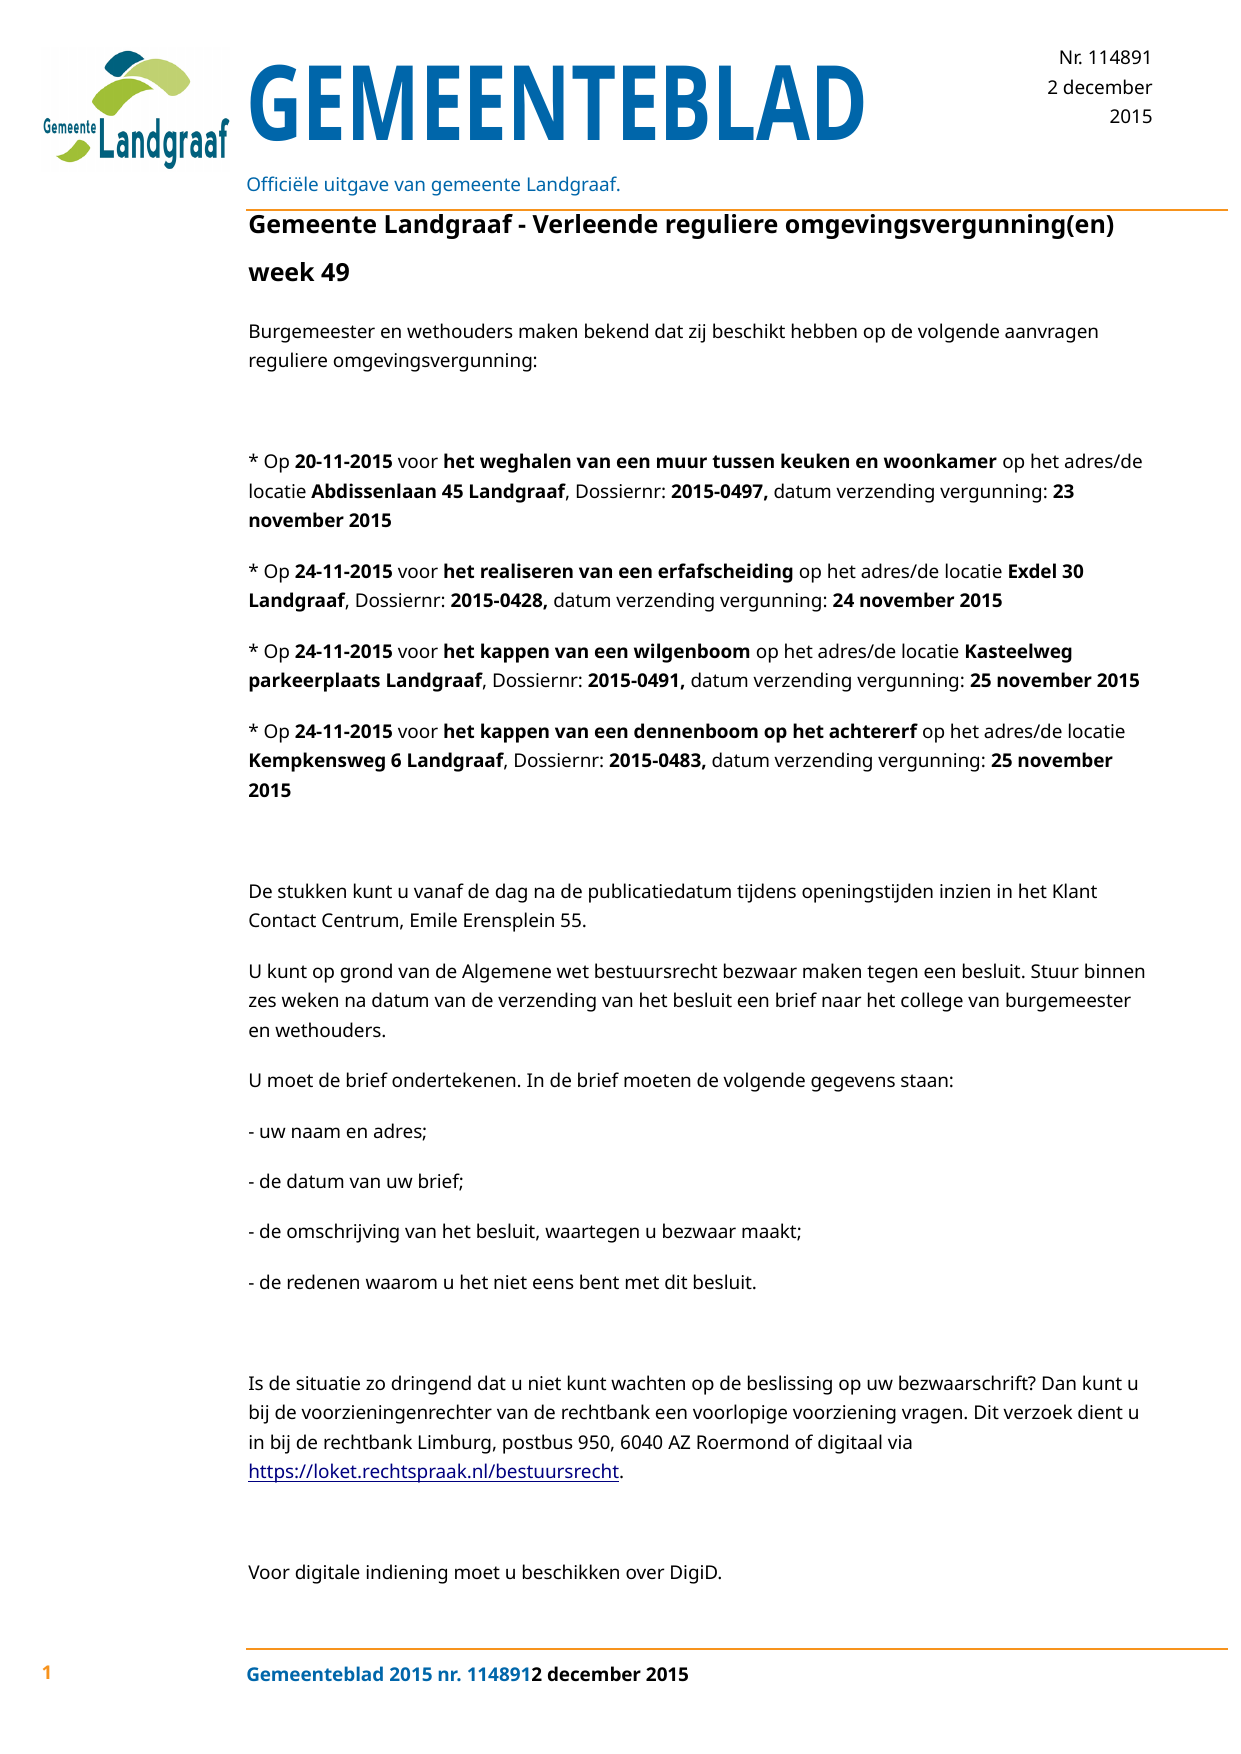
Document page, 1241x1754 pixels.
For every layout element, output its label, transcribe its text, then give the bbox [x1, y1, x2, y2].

picture [41, 47, 231, 172]
text * Op 24-11-2015 voor het kappen van een dennenboom op het achtererf op het adres/de locatie Kempkensweg 6 Landgraaf, Dossiernr: 2015-0483, datum verzending vergunning: 25 november 2015 [248, 718, 1152, 803]
text - uw naam en adres; [248, 1118, 1152, 1144]
text - de omschrijving van het besluit, waartegen u bezwaar maakt; [248, 1219, 1152, 1244]
text Burgemeester en wethouders maken bekend dat zij beschikt hebben op de volgende aanvragen reguliere omgevingsvergunning: [248, 318, 1152, 373]
text U kunt op grond van de Algemene wet bestuursrecht bezwaar maken tegen een besluit. Stuur binnen zes weken na datum van de verzending van het besluit een brief naar het college van burgemeester en wethouders. [248, 958, 1152, 1043]
text * Op 20-11-2015 voor het weghalen van een muur tussen keuken en woonkamer op het adres/de locatie Abdissenlaan 45 Landgraaf, Dossiernr: 2015-0497, datum verzending vergunning: 23 november 2015 [248, 448, 1152, 533]
text - de redenen waarom u het niet eens bent met dit besluit. [248, 1269, 1152, 1295]
text Voor digitale indiening moet u beschikken over DigiD. [248, 1559, 1152, 1585]
text * Op 24-11-2015 voor het kappen van een wilgenboom op het adres/de locatie Kasteelweg parkeerplaats Landgraaf, Dossiernr: 2015-0491, datum verzending vergunning: 25 november 2015 [248, 638, 1152, 693]
text Is de situatie zo dringend dat u niet kunt wachten op de beslissing op uw bezwaarschrift? Dan kunt u bij de voorzieningenrechter van de rechtbank een voorlopige voorziening vragen. Dit verzoek dient u in bij de rechtbank Limburg, postbus 950, 6040 AZ Roermond of digitaal via https://loket.rechtspraak.nl/bestuursrecht. [248, 1370, 1152, 1484]
text - de datum van uw brief; [248, 1168, 1152, 1194]
text U moet de brief ondertekenen. In de brief moeten de volgende gegevens staan: [248, 1067, 1152, 1093]
text De stukken kunt u vanaf de dag na de publicatiedatum tijdens openingstijden inzien in het Klant Contact Centrum, Emile Erensplein 55. [248, 878, 1152, 933]
text * Op 24-11-2015 voor het realiseren van een erfafscheiding op het adres/de locatie Exdel 30 Landgraaf, Dossiernr: 2015-0428, datum verzending vergunning: 24 november 2015 [248, 558, 1152, 613]
text Gemeente Landgraaf - Verleende reguliere omgevingsvergunning(en) week 49 [248, 211, 1152, 288]
